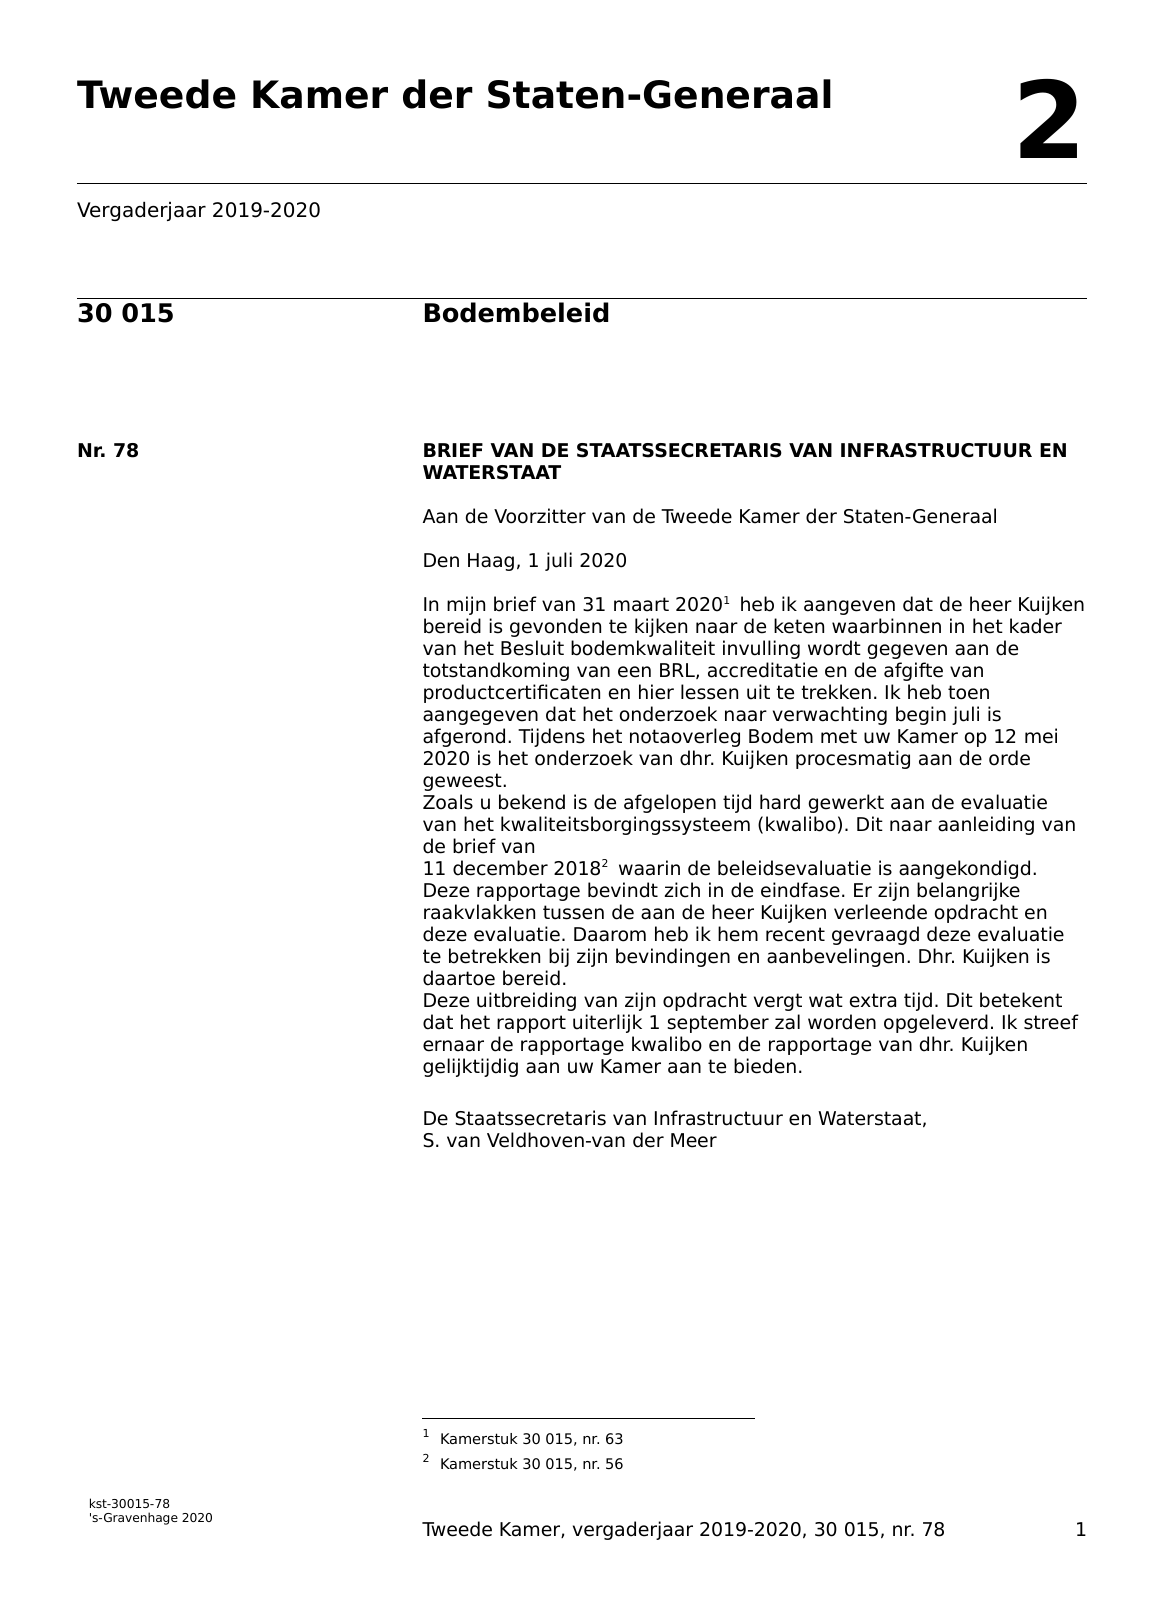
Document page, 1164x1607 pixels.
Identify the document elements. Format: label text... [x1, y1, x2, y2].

text De Staatssecretaris van Infrastructuur en Waterstaat, S. van Veldhoven-van der Meer [422, 1108, 1087, 1152]
text Kamerstuk 30 015, nr. 63 [422, 1427, 1087, 1449]
text Deze uitbreiding van zijn opdracht vergt wat extra tijd. Dit betekent dat het rapport uiterlijk 1 september zal worden opgeleverd. Ik streef ernaar de rapportage kwalibo en de rapportage van dhr. Kuijken gelijktijdig aan uw Kamer aan te bieden. [422, 990, 1087, 1078]
text 11 december 2018 waarin de beleidsevaluatie is aangekondigd. Deze rapportage bevindt zich in de eindfase. Er zijn belangrijke raakvlakken tussen de aan de heer Kuijken verleende opdracht en deze evaluatie. Daarom heb ik hem recent gevraagd deze evaluatie te betrekken bij zijn bevindingen en aanbevelingen. Dhr. Kuijken is daartoe bereid. [422, 858, 1087, 990]
table_header Tweede Kamer der Staten-Generaal [77, 59, 886, 183]
text Kamerstuk 30 015, nr. 56 [422, 1452, 1087, 1474]
subtitle Nr. 78 BRIEF VAN DE STAATSSECRETARIS VAN INFRASTRUCTUUR EN WATERSTAAT [77, 440, 1087, 484]
text Aan de Voorzitter van de Tweede Kamer der Staten-Generaal [422, 506, 1087, 528]
text kst-30015-78 [88, 1497, 323, 1511]
table_cell Vergaderjaar 2019-2020 [77, 184, 1087, 298]
text Zoals u bekend is de afgelopen tijd hard gewerkt aan de evaluatie van het kwaliteitsborgingssysteem (kwalibo). Dit naar aanleiding van de brief van [422, 792, 1087, 858]
text In mijn brief van 31 maart 2020 heb ik aangeven dat de heer Kuijken bereid is gevonden te kijken naar de keten waarbinnen in het kader van het Besluit bodemkwaliteit invulling wordt gegeven aan de totstandkoming van een BRL, accreditatie en de afgifte van productcertificaten en hier lessen uit te trekken. Ik heb toen aangegeven dat het onderzoek naar verwachting begin juli is afgerond. Tijdens het notaoverleg Bodem met uw Kamer op 12 mei 2020 is het onderzoek van dhr. Kuijken procesmatig aan de orde geweest. [422, 594, 1087, 792]
table_header 2 [886, 59, 1087, 183]
text Den Haag, 1 juli 2020 [422, 550, 1087, 572]
text 's-Gravenhage 2020 [88, 1511, 323, 1525]
subtitle 30 015 Bodembeleid [77, 299, 1087, 329]
